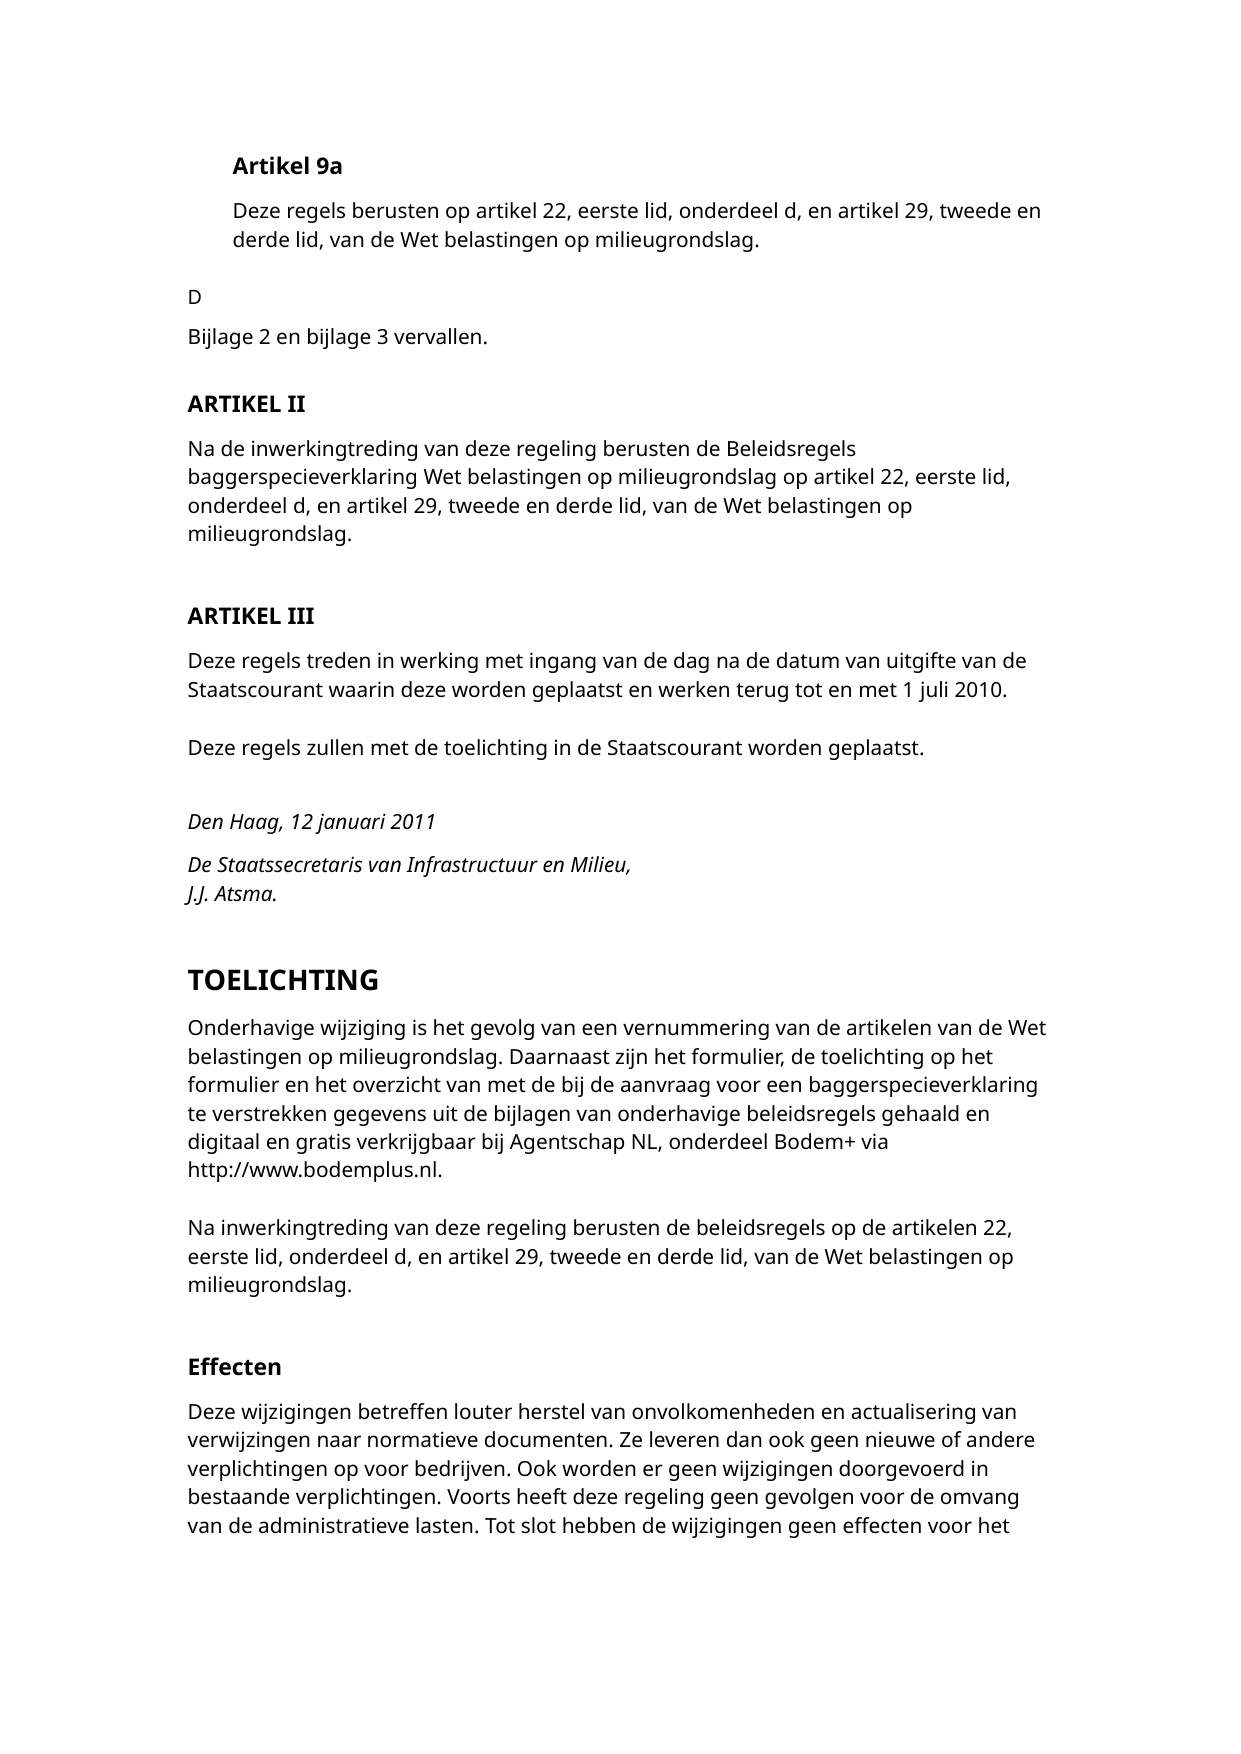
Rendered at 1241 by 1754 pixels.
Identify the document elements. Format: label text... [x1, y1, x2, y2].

text Deze regels berusten op artikel 22, eerste lid, onderdeel d, en artikel 29, tweede en derde lid, van de Wet belastingen op milieugrondslag. [232, 196, 1053, 253]
text Deze regels treden in werking met ingang van de dag na de datum van uitgifte van de Staatscourant waarin deze worden geplaatst en werken terug tot en met 1 juli 2010. [187, 647, 1053, 703]
subtitle ARTIKEL III [187, 600, 1053, 632]
subtitle Artikel 9a [232, 150, 1053, 181]
text D [187, 283, 1053, 310]
text Na de inwerkingtreding van deze regeling berusten de Beleidsregels baggerspecieverklaring Wet belastingen op milieugrondslag op artikel 22, eerste lid, onderdeel d, en artikel 29, tweede en derde lid, van de Wet belastingen op milieugrondslag. [187, 434, 1053, 548]
subtitle ARTIKEL II [187, 388, 1053, 419]
text Onderhavige wijziging is het gevolg van een vernummering van de artikelen van de Wet belastingen op milieugrondslag. Daarnaast zijn het formulier, de toelichting op het formulier en het overzicht van met de bij de aanvraag voor een baggerspecieverklaring te verstrekken gegevens uit de bijlagen van onderhavige beleidsregels gehaald en digitaal en gratis verkrijgbaar bij Agentschap NL, onderdeel Bodem+ via http://www.bodemplus.nl. [187, 1013, 1053, 1184]
text De Staatssecretaris van Infrastructuur en Milieu, [187, 850, 1053, 879]
text Na inwerkingtreding van deze regeling berusten de beleidsregels op de artikelen 22, eerste lid, onderdeel d, en artikel 29, tweede en derde lid, van de Wet belastingen op milieugrondslag. [187, 1213, 1053, 1299]
text J.J. Atsma. [187, 879, 1053, 907]
text Den Haag, 12 januari 2011 [187, 807, 1053, 835]
text Deze wijzigingen betreffen louter herstel van onvolkomenheden en actualisering van verwijzingen naar normatieve documenten. Ze leveren dan ook geen nieuwe of andere verplichtingen op voor bedrijven. Ook worden er geen wijzigingen doorgevoerd in bestaande verplichtingen. Voorts heeft deze regeling geen gevolgen voor de omvang van de administratieve lasten. Tot slot hebben de wijzigingen geen effecten voor het [187, 1397, 1053, 1539]
subtitle Effecten [187, 1351, 1053, 1382]
text Deze regels zullen met de toelichting in de Staatscourant worden geplaatst. [187, 733, 1053, 762]
text Bijlage 2 en bijlage 3 vervallen. [187, 322, 1053, 350]
subtitle TOELICHTING [187, 960, 1053, 998]
